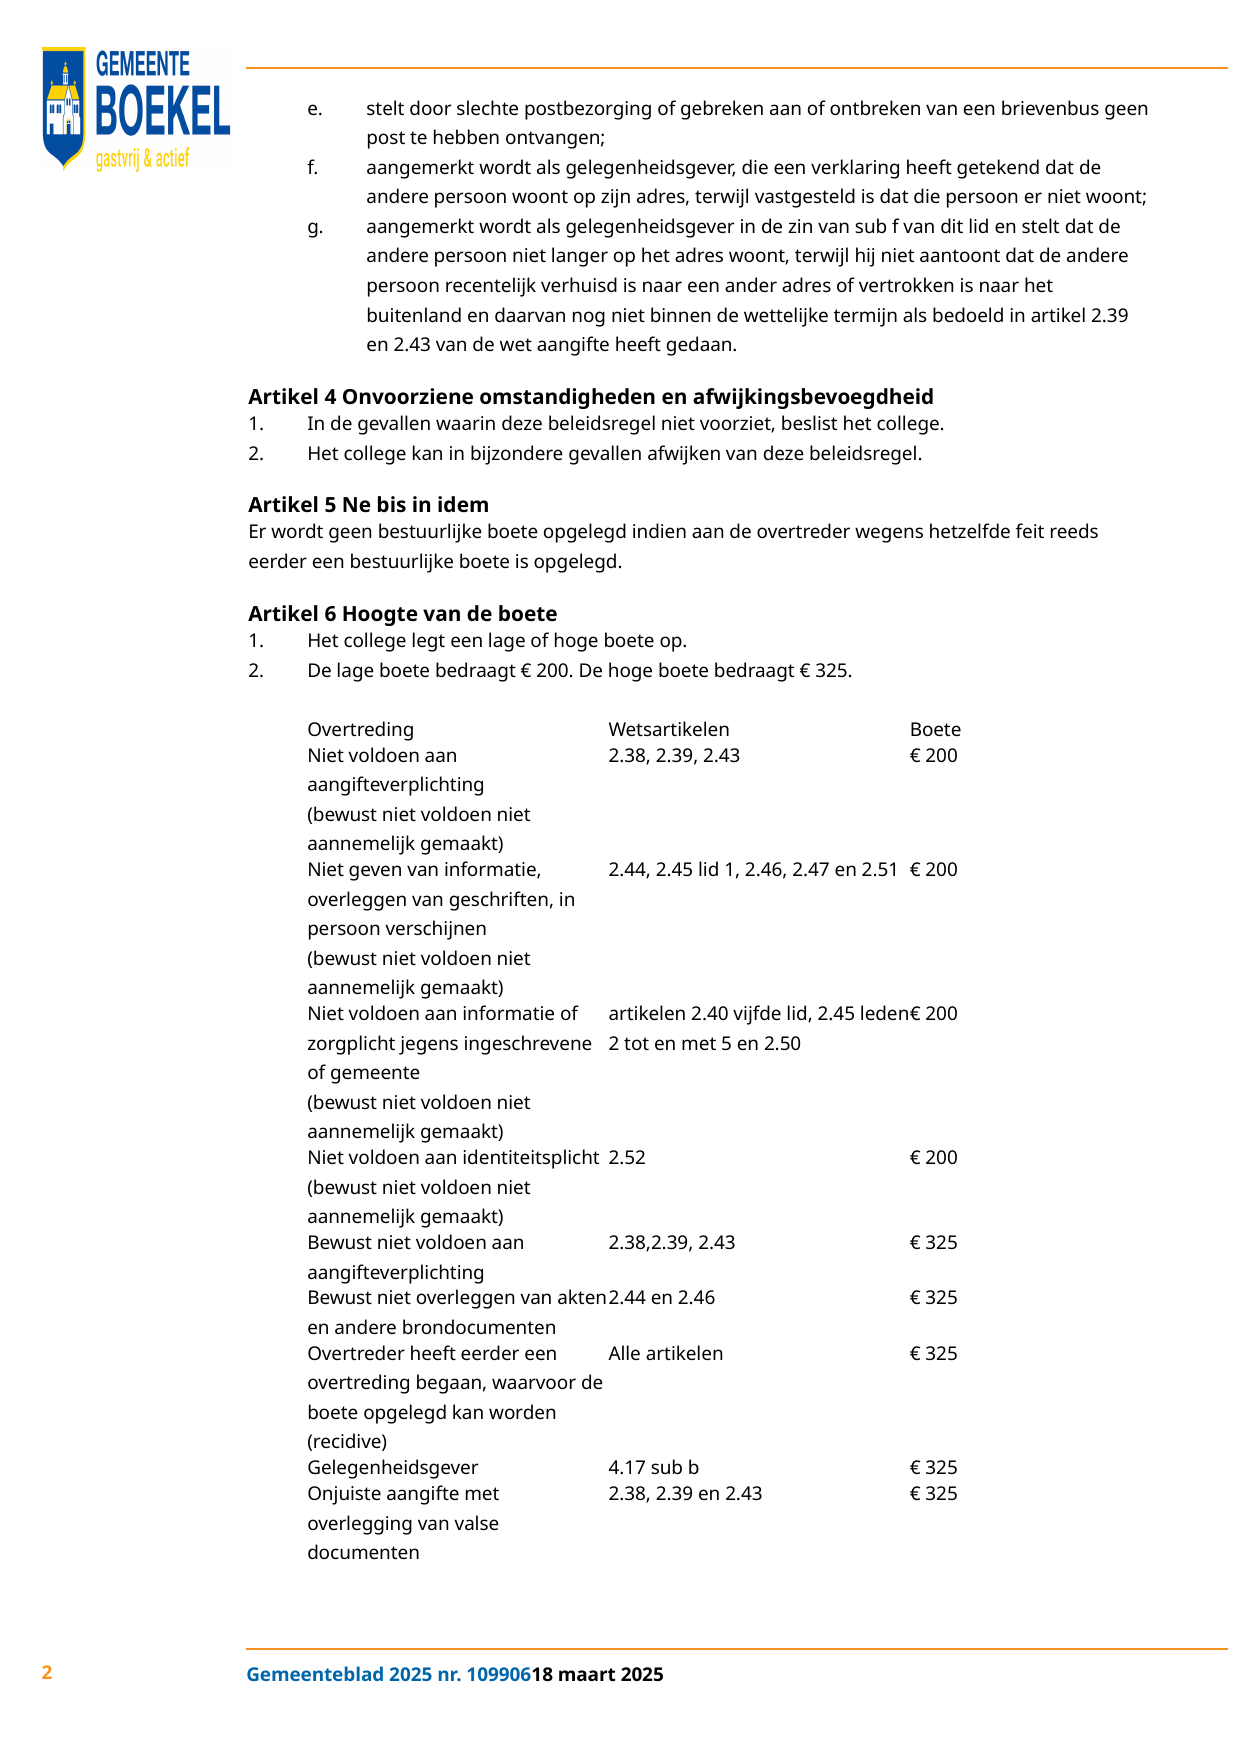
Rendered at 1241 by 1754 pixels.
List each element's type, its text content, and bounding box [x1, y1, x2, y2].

table_cell € 200 [910, 856, 1211, 1000]
list De lage boete bedraagt € 200. De hoge boete bedraagt € 325. [248, 657, 1152, 682]
table_cell Alle artikelen [608, 1340, 909, 1454]
table_header Overtreding [307, 716, 608, 742]
table_cell Onjuiste aangifte met overlegging van valse documenten [307, 1480, 608, 1565]
table_cell € 200 [910, 1000, 1211, 1144]
table_cell Gelegenheidsgever [307, 1454, 608, 1480]
table_cell € 200 [910, 1144, 1211, 1229]
table_cell Bewust niet overleggen van akten en andere brondocumenten [307, 1285, 608, 1340]
table_cell Niet voldoen aan identiteitsplicht (bewust niet voldoen niet aannemelijk gemaakt) [307, 1144, 608, 1229]
list Het college legt een lage of hoge boete op. [248, 627, 1152, 653]
table_cell 2.44, 2.45 lid 1, 2.46, 2.47 en 2.51 [608, 856, 909, 1000]
table_cell € 325 [910, 1480, 1211, 1565]
text Artikel 6 Hoogte van de boete [248, 599, 1152, 627]
table_cell Niet voldoen aan informatie of zorgplicht jegens ingeschrevene of gemeente (bewust niet voldoen niet aannemelijk gemaakt) [307, 1000, 608, 1144]
table_cell € 325 [910, 1340, 1211, 1454]
list Het college kan in bijzondere gevallen afwijken van deze beleidsregel. [248, 440, 1152, 466]
table_header Boete [910, 716, 1211, 742]
table_cell 2.38, 2.39, 2.43 [608, 742, 909, 856]
table_cell Niet geven van informatie, overleggen van geschriften, in persoon verschijnen (bewust niet voldoen niet aannemelijk gemaakt) [307, 856, 608, 1000]
table_cell Overtreder heeft eerder een overtreding begaan, waarvoor de boete opgelegd kan worden (recidive) [307, 1340, 608, 1454]
text Er wordt geen bestuurlijke boete opgelegd indien aan de overtreder wegens hetzelfde feit reeds eerder een bestuurlijke boete is opgelegd. [248, 519, 1152, 574]
text Artikel 4 Onvoorziene omstandigheden en afwijkingsbevoegdheid [248, 382, 1152, 410]
list In de gevallen waarin deze beleidsregel niet voorziet, beslist het college. [248, 410, 1152, 436]
table_cell 2.44 en 2.46 [608, 1285, 909, 1340]
table_cell 4.17 sub b [608, 1454, 909, 1480]
table_cell Niet voldoen aan aangifteverplichting (bewust niet voldoen niet aannemelijk gemaakt) [307, 742, 608, 856]
text Artikel 5 Ne bis in idem [248, 490, 1152, 519]
table_header Wetsartikelen [608, 716, 909, 742]
list aangemerkt wordt als gelegenheidsgever in de zin van sub f van dit lid en stelt dat de andere persoon niet langer op het adres woont, terwijl hij niet aantoont dat de andere persoon recentelijk verhuisd is naar een ander adres of vertrokken is naar het buitenland en daarvan nog niet binnen de wettelijke termijn als bedoeld in artikel 2.39 en 2.43 van de wet aangifte heeft gedaan. [307, 213, 1152, 357]
picture [41, 47, 231, 172]
list stelt door slechte postbezorging of gebreken aan of ontbreken van een brievenbus geen post te hebben ontvangen; [307, 95, 1152, 150]
table_cell 2.38, 2.39 en 2.43 [608, 1480, 909, 1565]
table_cell € 325 [910, 1285, 1211, 1340]
table_cell € 325 [910, 1229, 1211, 1284]
table_cell € 200 [910, 742, 1211, 856]
table_cell € 325 [910, 1454, 1211, 1480]
table_cell 2.38,2.39, 2.43 [608, 1229, 909, 1284]
list aangemerkt wordt als gelegenheidsgever, die een verklaring heeft getekend dat de andere persoon woont op zijn adres, terwijl vastgesteld is dat die persoon er niet woont; [307, 154, 1152, 209]
table_cell artikelen 2.40 vijfde lid, 2.45 leden 2 tot en met 5 en 2.50 [608, 1000, 909, 1144]
table_cell 2.52 [608, 1144, 909, 1229]
table_cell Bewust niet voldoen aan aangifteverplichting [307, 1229, 608, 1284]
